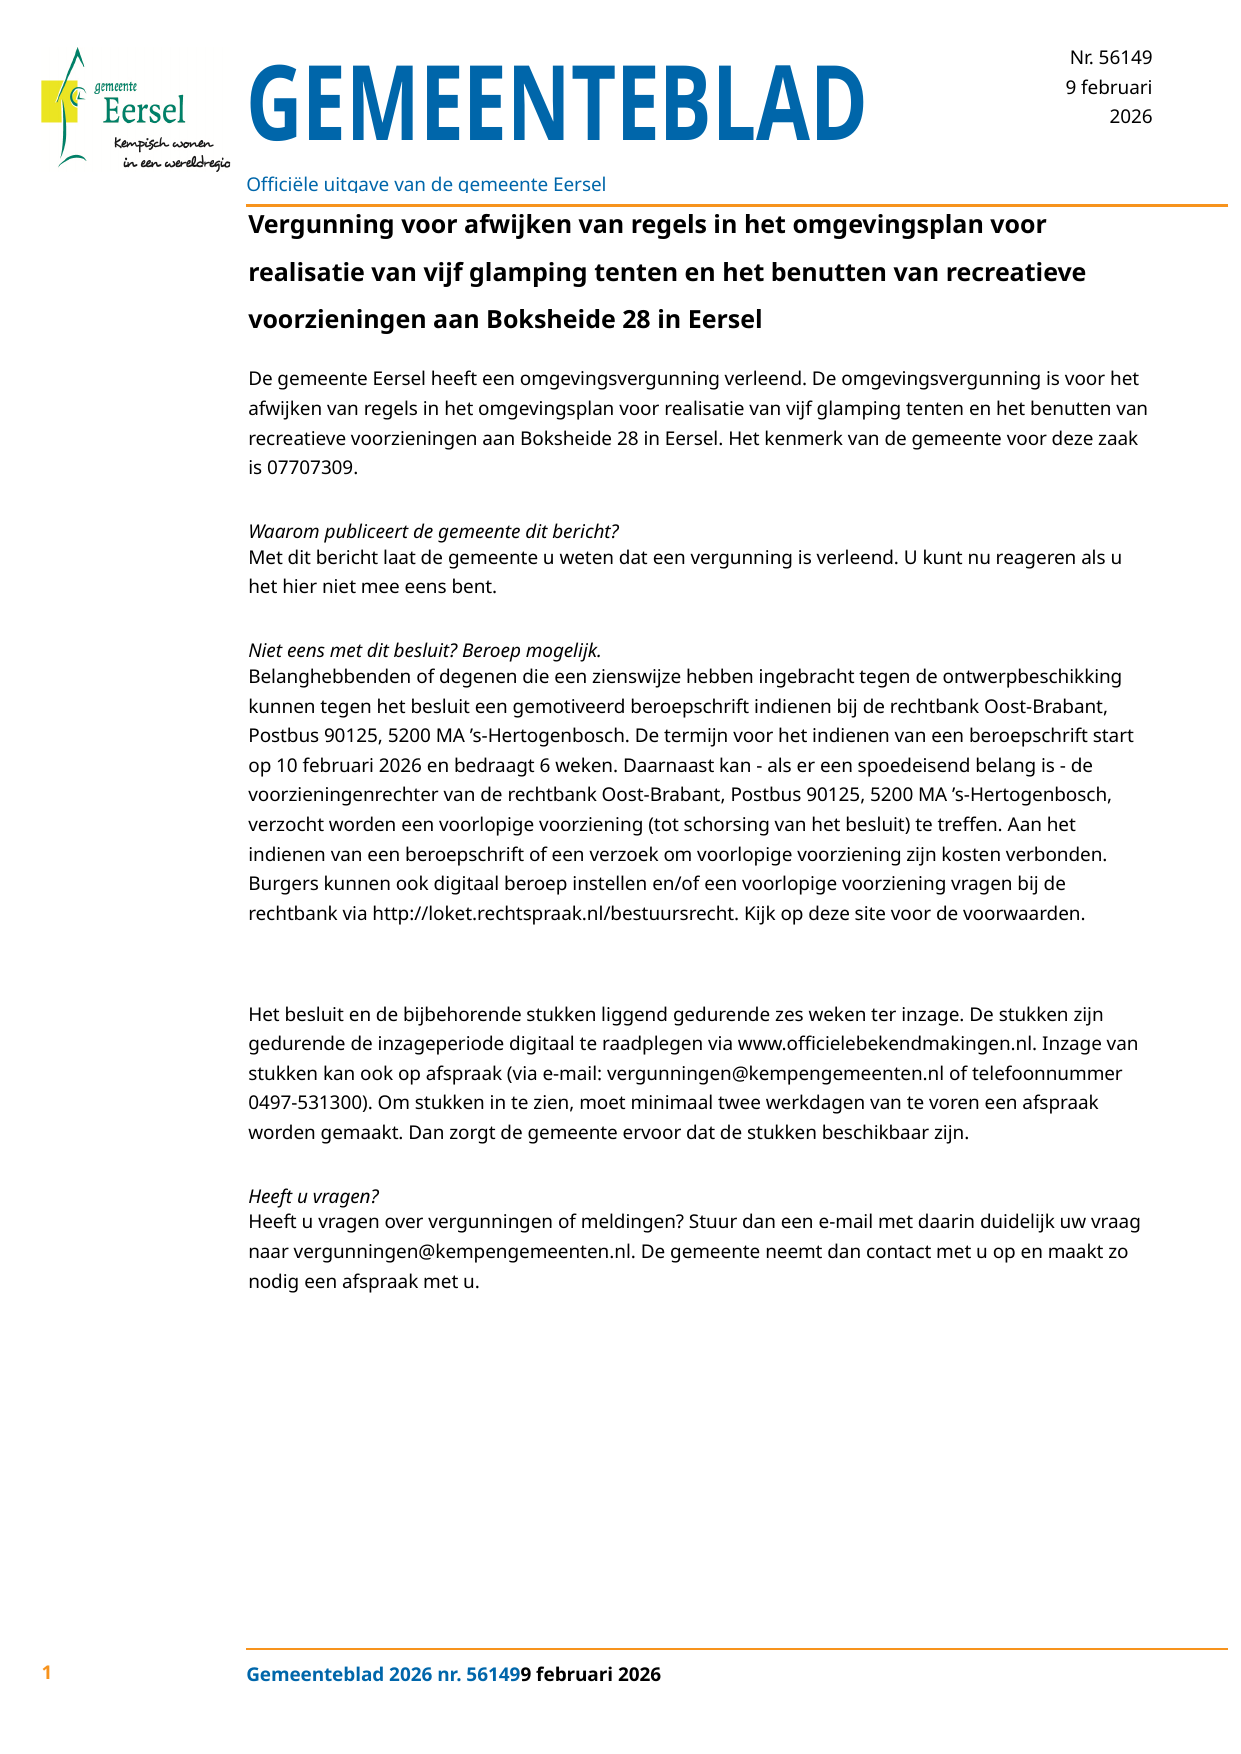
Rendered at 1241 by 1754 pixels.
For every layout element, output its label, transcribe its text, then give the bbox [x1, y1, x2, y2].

text Niet eens met dit besluit? Beroep mogelijk. [248, 637, 1152, 663]
text Met dit bericht laat de gemeente u weten dat een vergunning is verleend. U kunt nu reageren als u het hier niet mee eens bent. [248, 544, 1152, 599]
text Belanghebbenden of degenen die een zienswijze hebben ingebracht tegen de ontwerpbeschikking kunnen tegen het besluit een gemotiveerd beroepschrift indienen bij de rechtbank Oost-Brabant, Postbus 90125, 5200 MA ’s-Hertogenbosch. De termijn voor het indienen van een beroepschrift start op 10 februari 2026 en bedraagt 6 weken. Daarnaast kan - als er een spoedeisend belang is - de voorzieningenrechter van de rechtbank Oost-Brabant, Postbus 90125, 5200 MA ’s-Hertogenbosch, verzocht worden een voorlopige voorziening (tot schorsing van het besluit) te treffen. Aan het indienen van een beroepschrift of een verzoek om voorlopige voorziening zijn kosten verbonden. Burgers kunnen ook digitaal beroep instellen en/of een voorlopige voorziening vragen bij de rechtbank via http://loket.rechtspraak.nl/bestuursrecht. Kijk op deze site voor de voorwaarden. [248, 663, 1152, 926]
picture [41, 47, 231, 172]
text Waarom publiceert de gemeente dit bericht? [248, 518, 1152, 544]
text Heeft u vragen? [248, 1183, 1152, 1209]
text De gemeente Eersel heeft een omgevingsvergunning verleend. De omgevingsvergunning is voor het afwijken van regels in het omgevingsplan voor realisatie van vijf glamping tenten en het benutten van recreatieve voorzieningen aan Boksheide 28 in Eersel. Het kenmerk van de gemeente voor deze zaak is 07707309. [248, 366, 1152, 480]
text Vergunning voor afwijken van regels in het omgevingsplan voor realisatie van vijf glamping tenten en het benutten van recreatieve voorzieningen aan Boksheide 28 in Eersel [248, 207, 1152, 336]
text Heeft u vragen over vergunningen of meldingen? Stuur dan een e-mail met daarin duidelijk uw vraag naar vergunningen@kempengemeenten.nl. De gemeente neemt dan contact met u op en maakt zo nodig een afspraak met u. [248, 1209, 1152, 1294]
text Het besluit en de bijbehorende stukken liggend gedurende zes weken ter inzage. De stukken zijn gedurende de inzageperiode digitaal te raadplegen via www.officielebekendmakingen.nl. Inzage van stukken kan ook op afspraak (via e-mail: vergunningen@kempengemeenten.nl of telefoonnummer 0497-531300). Om stukken in te zien, moet minimaal twee werkdagen van te voren een afspraak worden gemaakt. Dan zorgt de gemeente ervoor dat de stukken beschikbaar zijn. [248, 1001, 1152, 1145]
